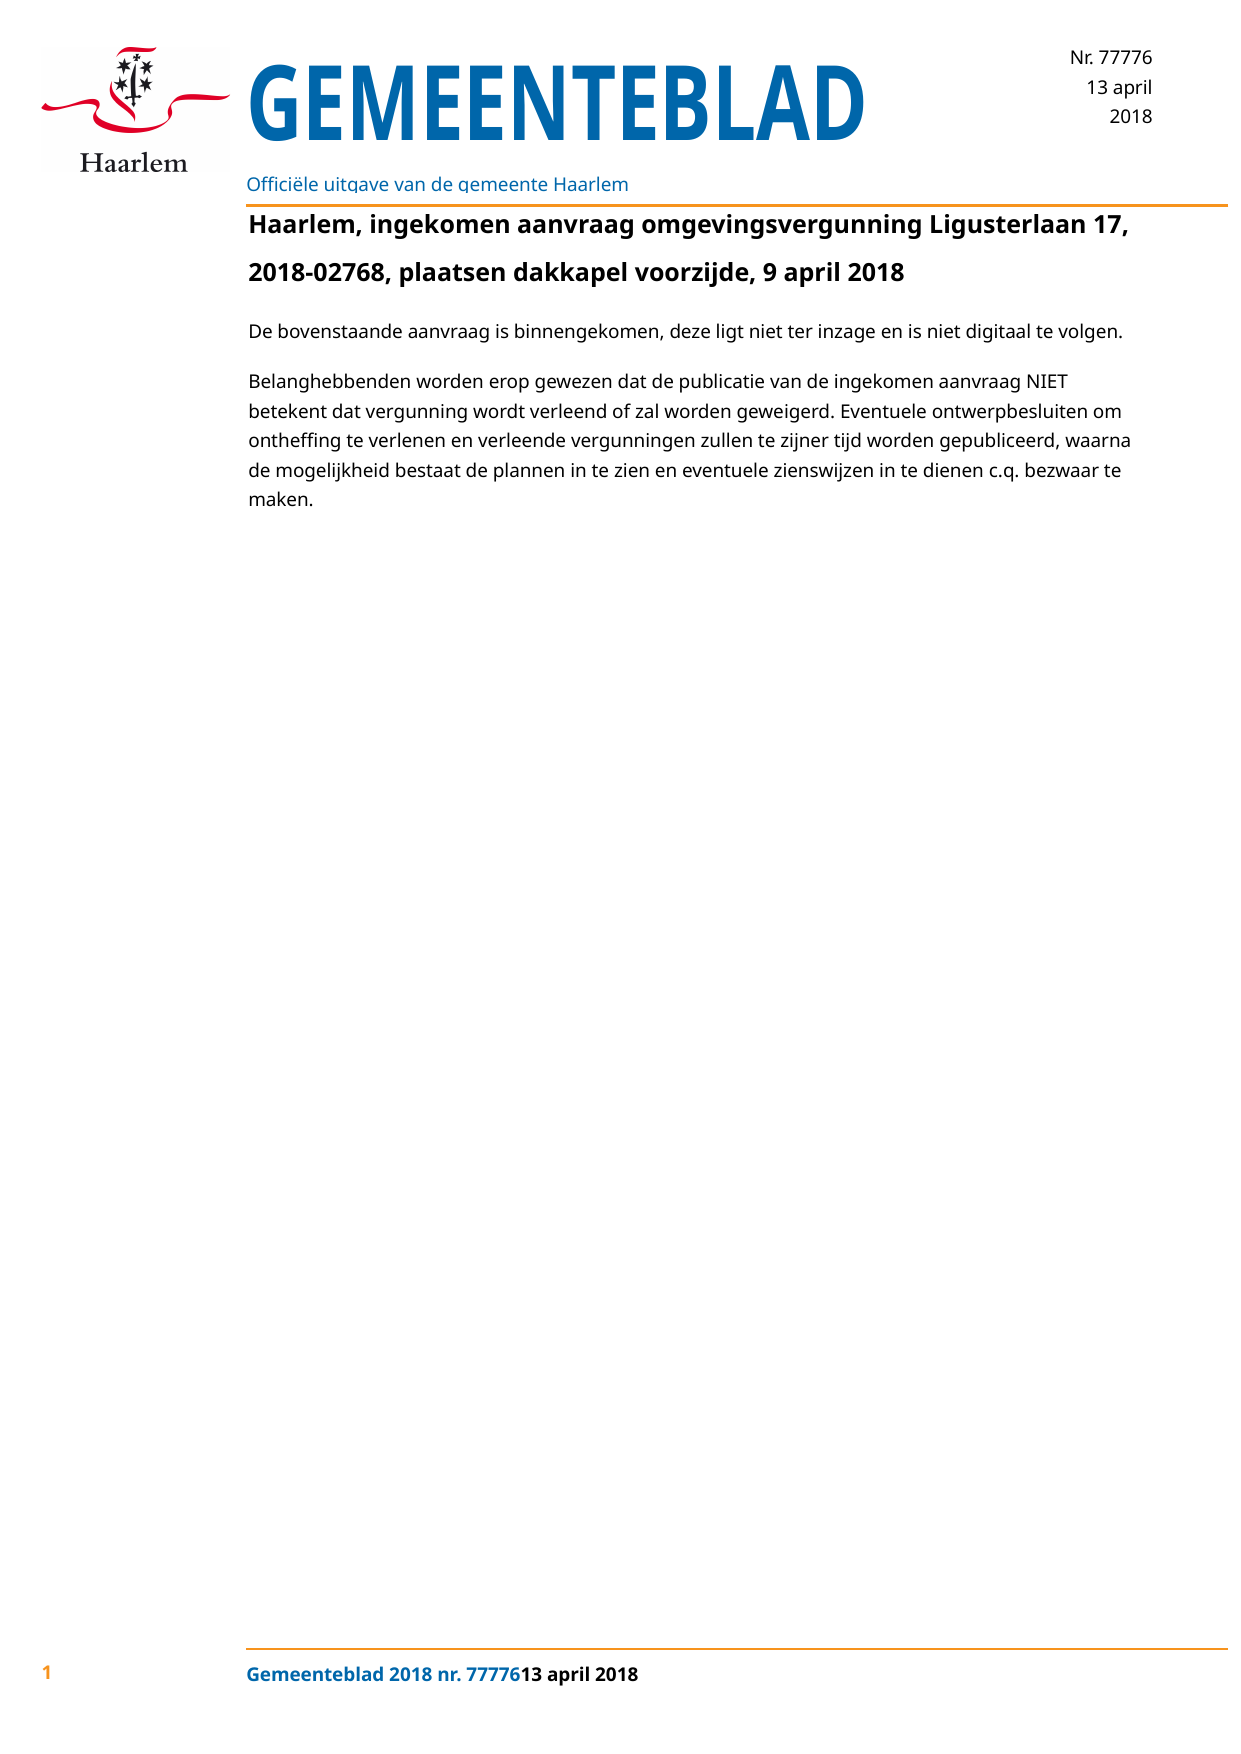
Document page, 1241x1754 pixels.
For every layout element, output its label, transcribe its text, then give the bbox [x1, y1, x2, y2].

text De bovenstaande aanvraag is binnengekomen, deze ligt niet ter inzage en is niet digitaal te volgen. [248, 318, 1152, 344]
text Haarlem, ingekomen aanvraag omgevingsvergunning Ligusterlaan 17, 2018-02768, plaatsen dakkapel voorzijde, 9 april 2018 [248, 207, 1152, 288]
text Belanghebbenden worden erop gewezen dat de publicatie van de ingekomen aanvraag NIET betekent dat vergunning wordt verleend of zal worden geweigerd. Eventuele ontwerpbesluiten om ontheffing te verlenen en verleende vergunningen zullen te zijner tijd worden gepubliceerd, waarna de mogelijkheid bestaat de plannen in te zien en eventuele zienswijzen in te dienen c.q. bezwaar te maken. [248, 368, 1152, 512]
picture [41, 47, 231, 172]
